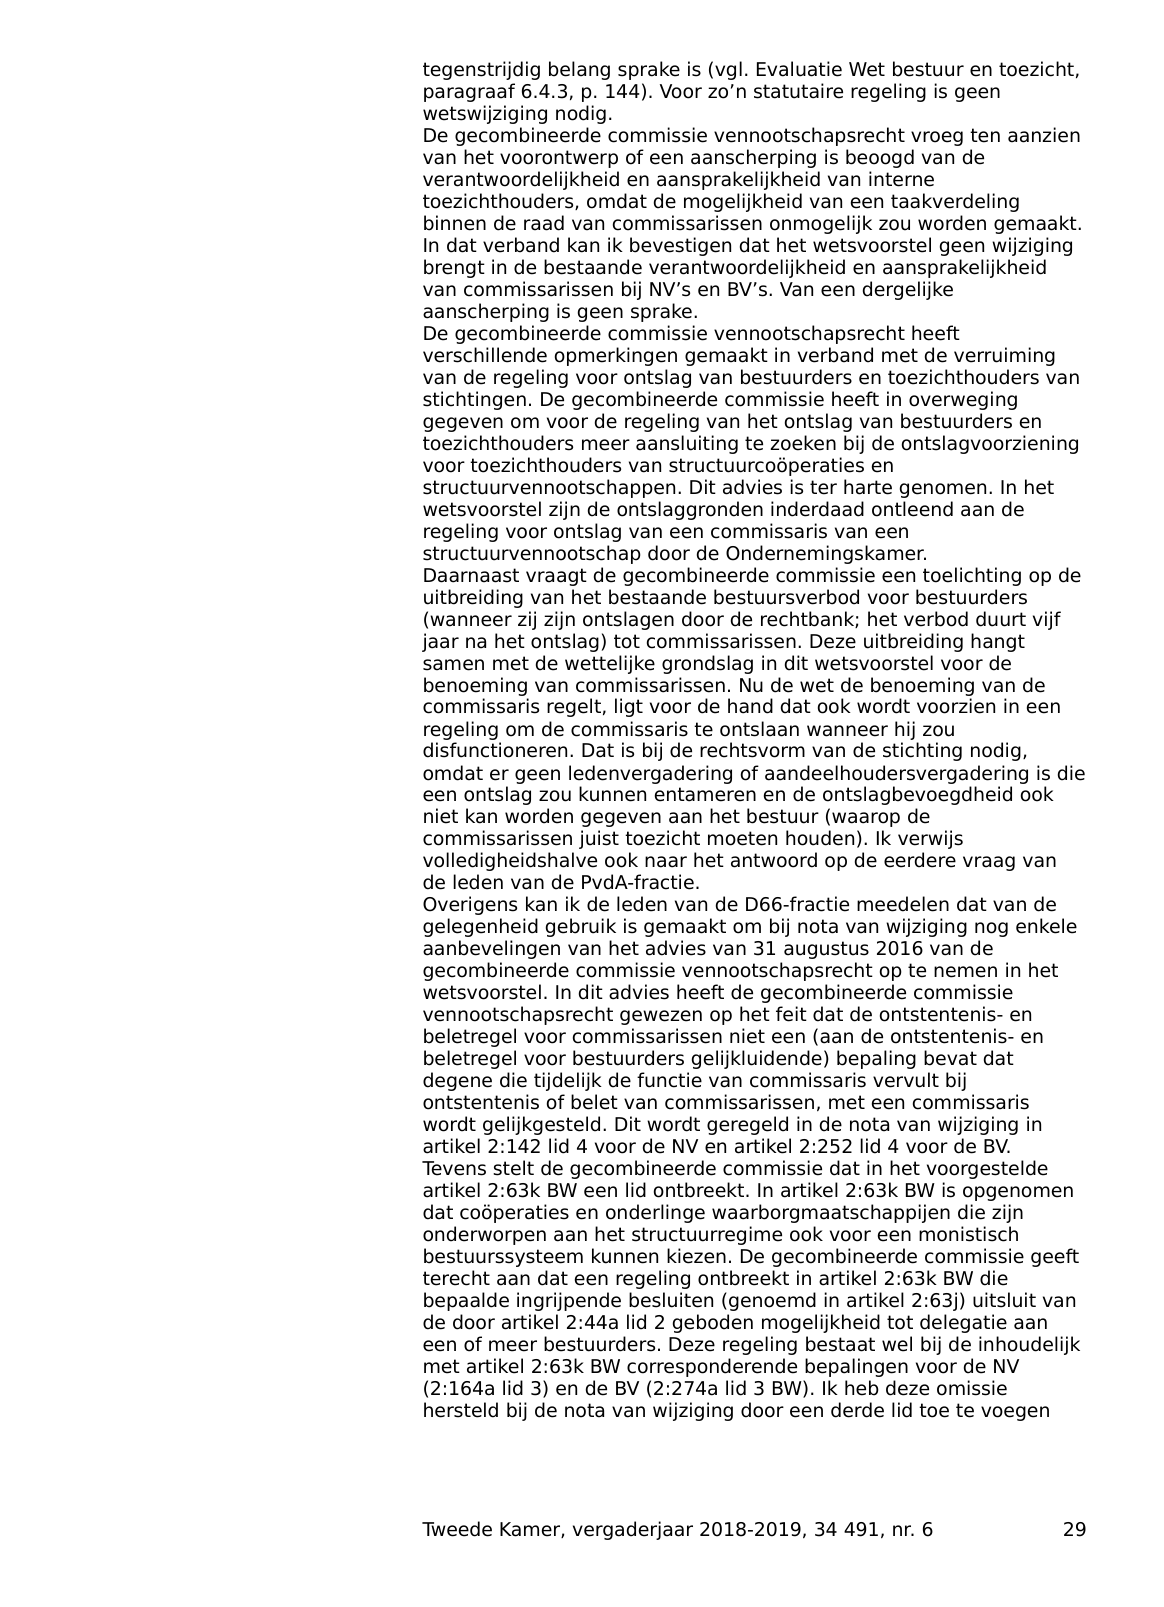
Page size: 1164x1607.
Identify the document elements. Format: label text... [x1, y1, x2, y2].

text Tevens stelt de gecombineerde commissie dat in het voorgestelde artikel 2:63k BW een lid ontbreekt. In artikel 2:63k BW is opgenomen dat coöperaties en onderlinge waarborgmaatschappijen die zijn onderworpen aan het structuurregime ook voor een monistisch bestuurssysteem kunnen kiezen. De gecombineerde commissie geeft terecht aan dat een regeling ontbreekt in artikel 2:63k BW die bepaalde ingrijpende besluiten (genoemd in artikel 2:63j) uitsluit van de door artikel 2:44a lid 2 geboden mogelijkheid tot delegatie aan een of meer bestuurders. Deze regeling bestaat wel bij de inhoudelijk met artikel 2:63k BW corresponderende bepalingen voor de NV (2:164a lid 3) en de BV (2:274a lid 3 BW). Ik heb deze omissie hersteld bij de nota van wijziging door een derde lid toe te voegen [422, 1158, 1087, 1422]
text De gecombineerde commissie vennootschapsrecht vroeg ten aanzien van het voorontwerp of een aanscherping is beoogd van de verantwoordelijkheid en aansprakelijkheid van interne toezichthouders, omdat de mogelijkheid van een taakverdeling binnen de raad van commissarissen onmogelijk zou worden gemaakt. In dat verband kan ik bevestigen dat het wetsvoorstel geen wijziging brengt in de bestaande verantwoordelijkheid en aansprakelijkheid van commissarissen bij NV’s en BV’s. Van een dergelijke aanscherping is geen sprake. [422, 125, 1087, 323]
text Overigens kan ik de leden van de D66-fractie meedelen dat van de gelegenheid gebruik is gemaakt om bij nota van wijziging nog enkele aanbevelingen van het advies van 31 augustus 2016 van de gecombineerde commissie vennootschapsrecht op te nemen in het wetsvoorstel. In dit advies heeft de gecombineerde commissie vennootschapsrecht gewezen op het feit dat de ontstentenis- en beletregel voor commissarissen niet een (aan de ontstentenis- en beletregel voor bestuurders gelijkluidende) bepaling bevat dat degene die tijdelijk de functie van commissaris vervult bij ontstentenis of belet van commissarissen, met een commissaris wordt gelijkgesteld. Dit wordt geregeld in de nota van wijziging in artikel 2:142 lid 4 voor de NV en artikel 2:252 lid 4 voor de BV. [422, 894, 1087, 1158]
text De gecombineerde commissie vennootschapsrecht heeft verschillende opmerkingen gemaakt in verband met de verruiming van de regeling voor ontslag van bestuurders en toezichthouders van stichtingen. De gecombineerde commissie heeft in overweging gegeven om voor de regeling van het ontslag van bestuurders en toezichthouders meer aansluiting te zoeken bij de ontslagvoorziening voor toezichthouders van structuurcoöperaties en structuurvennootschappen. Dit advies is ter harte genomen. In het wetsvoorstel zijn de ontslaggronden inderdaad ontleend aan de regeling voor ontslag van een commissaris van een structuurvennootschap door de Ondernemingskamer. [422, 323, 1087, 564]
text tegenstrijdig belang sprake is (vgl. Evaluatie Wet bestuur en toezicht, paragraaf 6.4.3, p. 144). Voor zo’n statutaire regeling is geen wetswijziging nodig. [422, 59, 1087, 125]
text Daarnaast vraagt de gecombineerde commissie een toelichting op de uitbreiding van het bestaande bestuursverbod voor bestuurders (wanneer zij zijn ontslagen door de rechtbank; het verbod duurt vijf jaar na het ontslag) tot commissarissen. Deze uitbreiding hangt samen met de wettelijke grondslag in dit wetsvoorstel voor de benoeming van commissarissen. Nu de wet de benoeming van de commissaris regelt, ligt voor de hand dat ook wordt voorzien in een regeling om de commissaris te ontslaan wanneer hij zou disfunctioneren. Dat is bij de rechtsvorm van de stichting nodig, omdat er geen ledenvergadering of aandeelhoudersvergadering is die een ontslag zou kunnen entameren en de ontslagbevoegdheid ook niet kan worden gegeven aan het bestuur (waarop de commissarissen juist toezicht moeten houden). Ik verwijs volledigheidshalve ook naar het antwoord op de eerdere vraag van de leden van de PvdA-fractie. [422, 564, 1087, 894]
